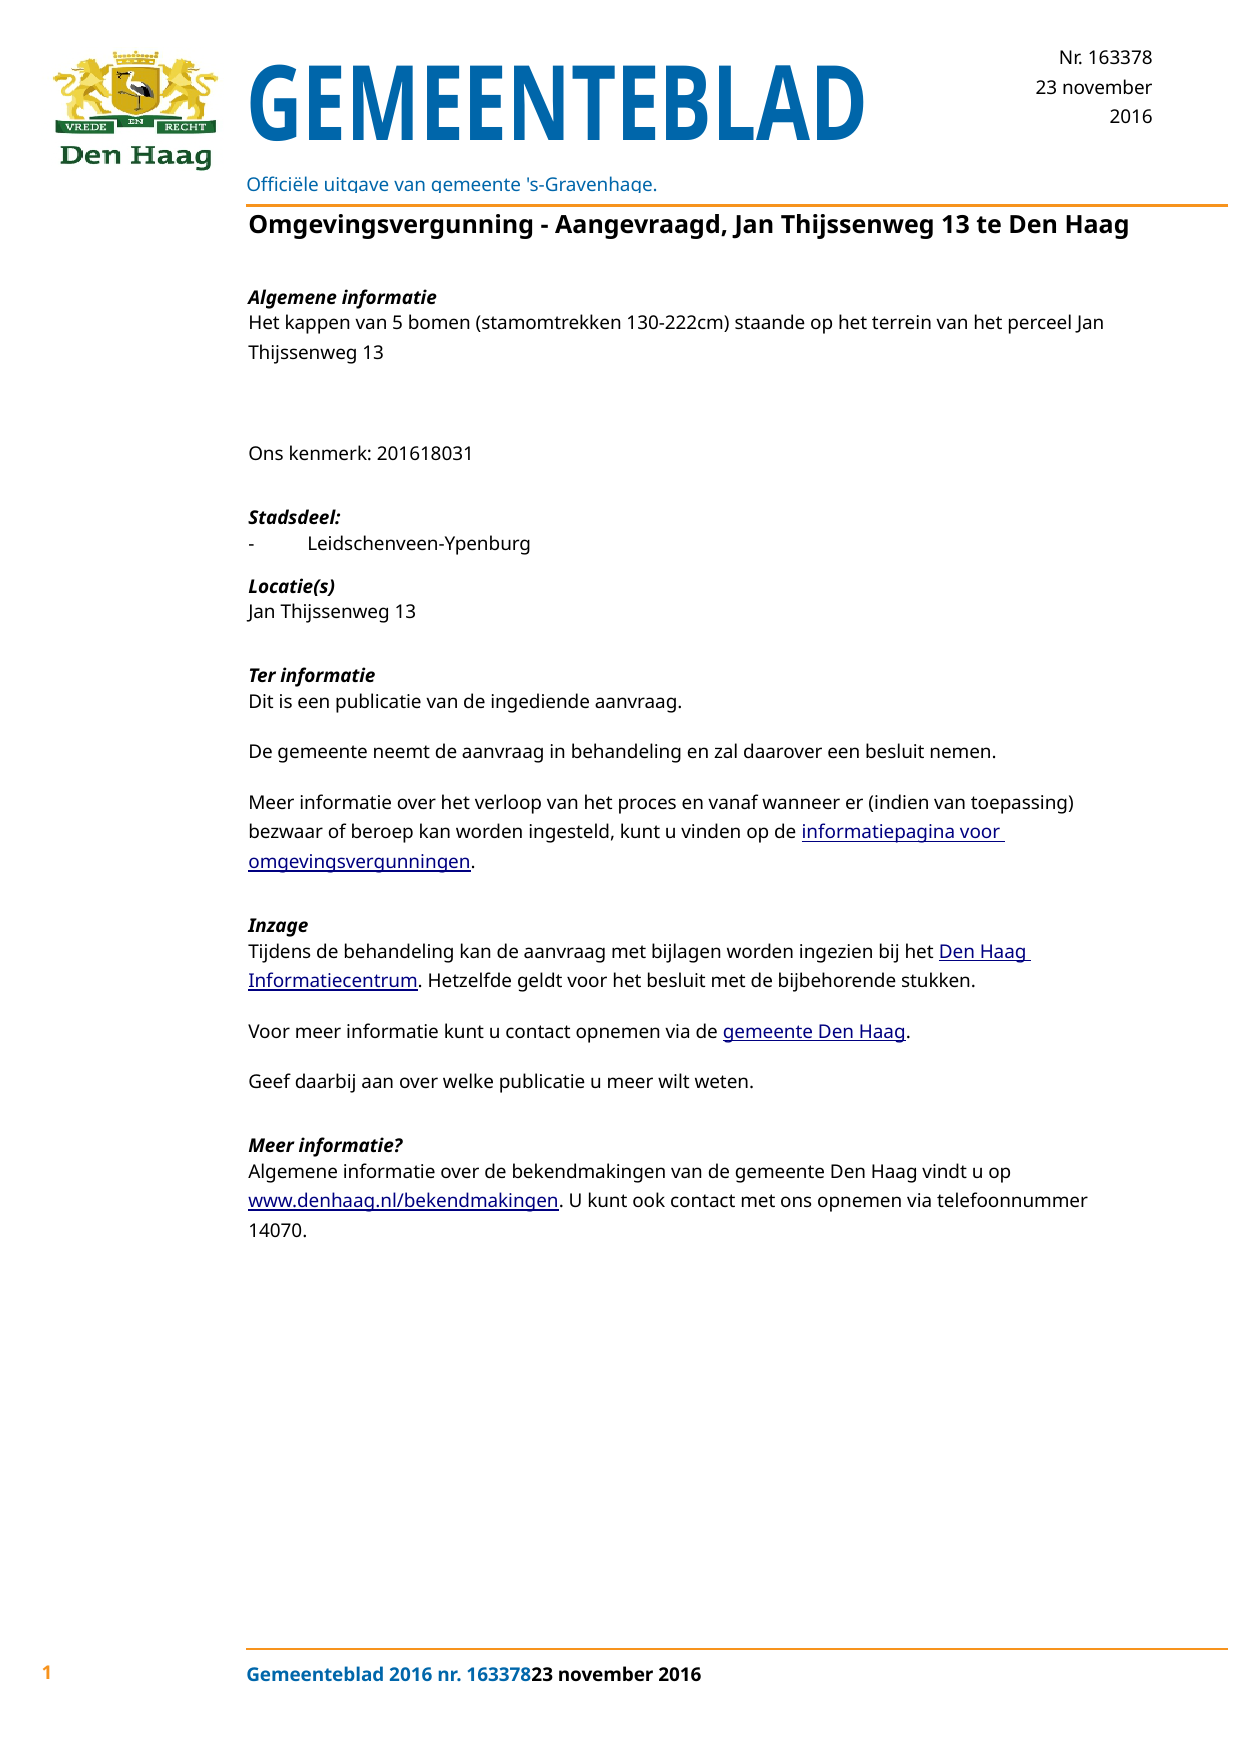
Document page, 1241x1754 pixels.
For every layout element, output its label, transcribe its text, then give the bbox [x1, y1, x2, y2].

text Ter informatie [248, 662, 1152, 688]
text Omgevingsvergunning - Aangevraagd, Jan Thijssenweg 13 te Den Haag [248, 207, 1152, 241]
list Leidschenveen-Ypenburg [248, 530, 1152, 555]
text Locatie(s) [248, 573, 1152, 598]
text Algemene informatie [248, 284, 1152, 309]
text De gemeente neemt de aanvraag in behandeling en zal daarover een besluit nemen. [248, 739, 1152, 764]
text Dit is een publicatie van de ingediende aanvraag. [248, 688, 1152, 714]
text Jan Thijssenweg 13 [248, 598, 1152, 624]
text Tijdens de behandeling kan de aanvraag met bijlagen worden ingezien bij het Den Haag Informatiecentrum. Hetzelfde geldt voor het besluit met de bijbehorende stukken. [248, 938, 1152, 993]
text Algemene informatie over de bekendmakingen van de gemeente Den Haag vindt u op www.denhaag.nl/bekendmakingen. U kunt ook contact met ons opnemen via telefoonnummer 14070. [248, 1158, 1152, 1243]
text Geef daarbij aan over welke publicatie u meer wilt weten. [248, 1068, 1152, 1094]
text Het kappen van 5 bomen (stamomtrekken 130-222cm) staande op het terrein van het perceel Jan Thijssenweg 13 [248, 309, 1152, 365]
text Voor meer informatie kunt u contact opnemen via de gemeente Den Haag. [248, 1018, 1152, 1044]
text Ons kenmerk: 201618031 [248, 440, 1152, 466]
text Meer informatie? [248, 1132, 1152, 1158]
text Inzage [248, 912, 1152, 938]
picture [41, 47, 231, 172]
text Stadsdeel: [248, 504, 1152, 530]
text Meer informatie over het verloop van het proces en vanaf wanneer er (indien van toepassing) bezwaar of beroep kan worden ingesteld, kunt u vinden op de informatiepagina voor omgevingsvergunningen. [248, 789, 1152, 874]
